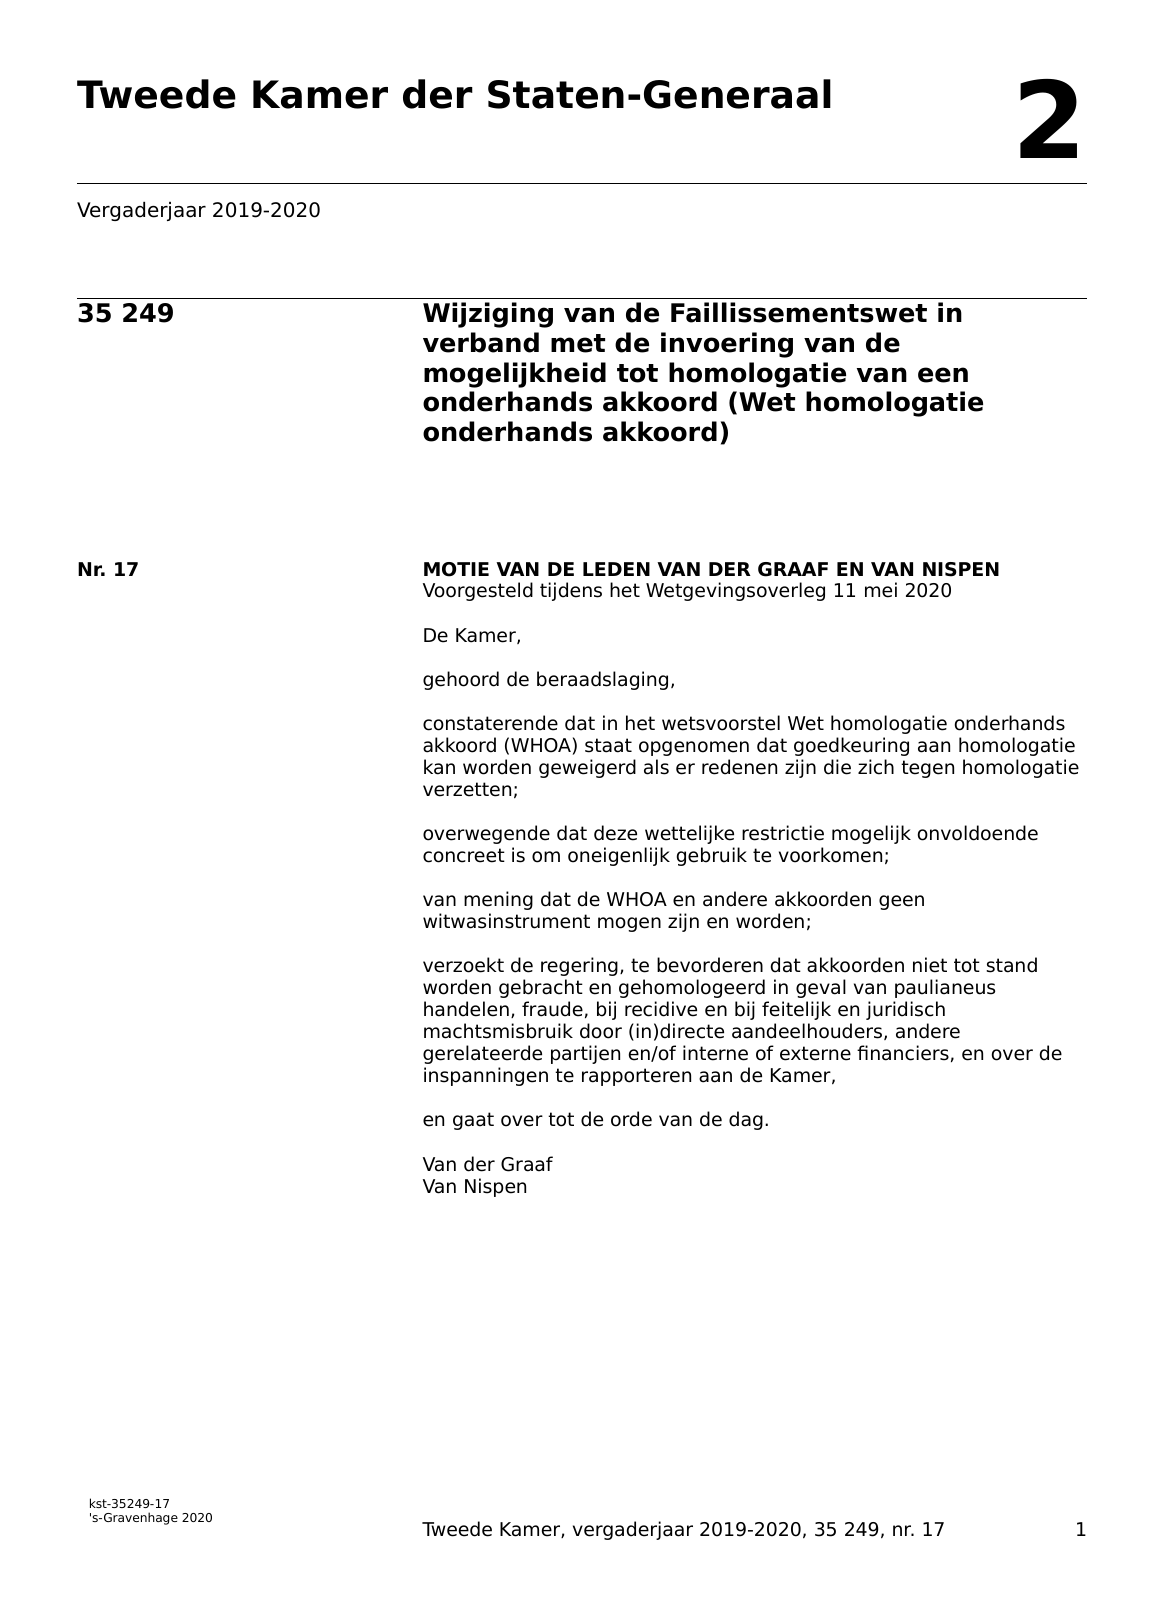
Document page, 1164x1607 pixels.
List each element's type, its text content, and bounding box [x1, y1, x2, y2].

table_cell Vergaderjaar 2019-2020 [77, 184, 1087, 298]
table_header 2 [886, 59, 1087, 183]
text Van Nispen [422, 1176, 1087, 1197]
subtitle 35 249 Wijziging van de Faillissementswet in verband met de invoering van de mogelijkheid tot homologatie van een onderhands akkoord (Wet homologatie onderhands akkoord) [77, 299, 1087, 447]
text en gaat over tot de orde van de dag. [422, 1109, 1087, 1131]
text verzoekt de regering, te bevorderen dat akkoorden niet tot stand worden gebracht en gehomologeerd in geval van paulianeus handelen, fraude, bij recidive en bij feitelijk en juridisch machtsmisbruik door (in)directe aandeelhouders, andere gerelateerde partijen en/of interne of externe financiers, en over de inspanningen te rapporteren aan de Kamer, [422, 955, 1087, 1087]
text gehoord de beraadslaging, [422, 669, 1087, 691]
text van mening dat de WHOA en andere akkoorden geen witwasinstrument mogen zijn en worden; [422, 889, 1087, 933]
table_header Tweede Kamer der Staten-Generaal [77, 59, 886, 183]
text De Kamer, [422, 624, 1087, 647]
text overwegende dat deze wettelijke restrictie mogelijk onvoldoende concreet is om oneigenlijk gebruik te voorkomen; [422, 823, 1087, 867]
text Voorgesteld tijdens het Wetgevingsoverleg 11 mei 2020 [422, 580, 1087, 602]
text 's-Gravenhage 2020 [88, 1511, 323, 1525]
subtitle Nr. 17 MOTIE VAN DE LEDEN VAN DER GRAAF EN VAN NISPEN [77, 558, 1087, 580]
text constaterende dat in het wetsvoorstel Wet homologatie onderhands akkoord (WHOA) staat opgenomen dat goedkeuring aan homologatie kan worden geweigerd als er redenen zijn die zich tegen homologatie verzetten; [422, 713, 1087, 801]
text kst-35249-17 [88, 1497, 323, 1511]
text Van der Graaf [422, 1153, 1087, 1176]
